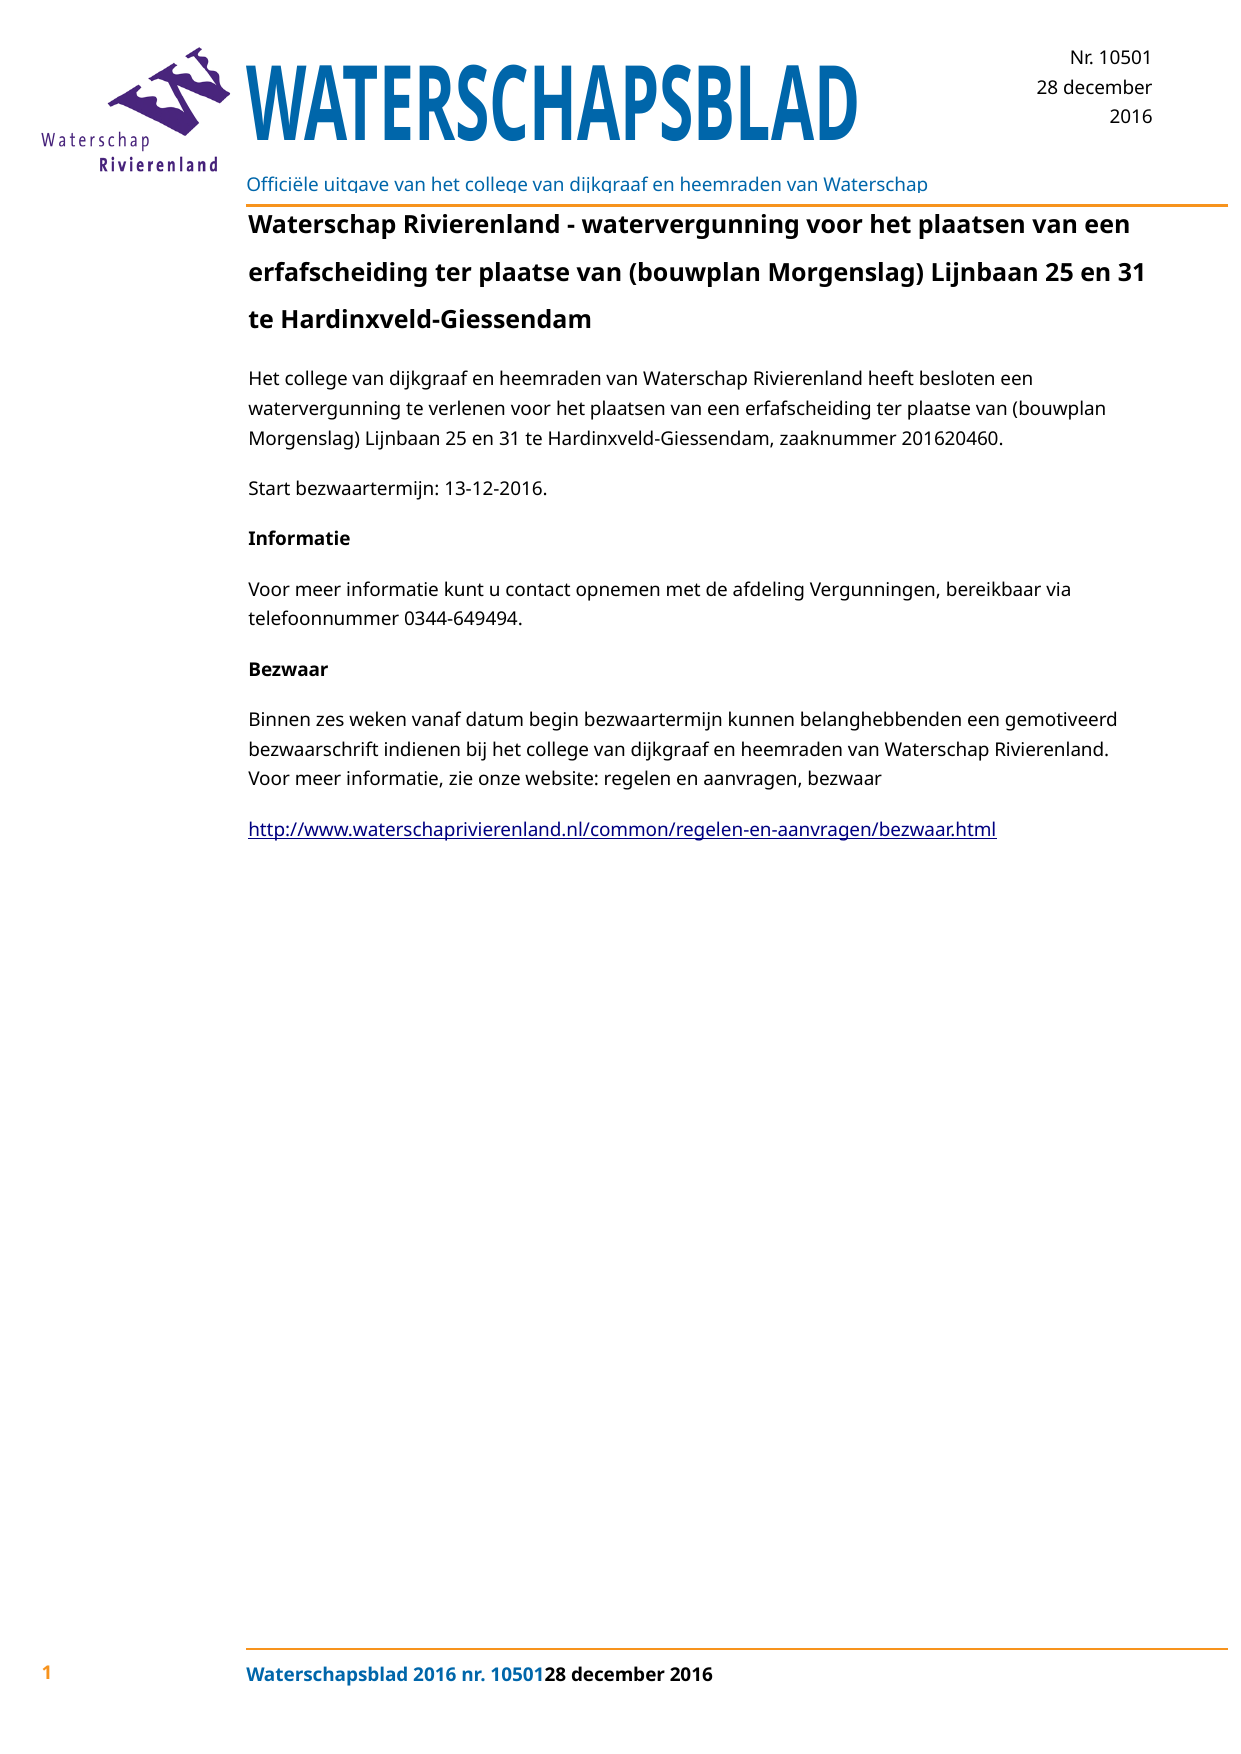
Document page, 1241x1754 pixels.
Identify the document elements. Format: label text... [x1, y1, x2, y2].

text http://www.waterschaprivierenland.nl/common/regelen-en-aanvragen/bezwaar.html [248, 816, 1152, 842]
text Binnen zes weken vanaf datum begin bezwaartermijn kunnen belanghebbenden een gemotiveerd bezwaarschrift indienen bij het college van dijkgraaf en heemraden van Waterschap Rivierenland. Voor meer informatie, zie onze website: regelen en aanvragen, bezwaar [248, 706, 1152, 791]
picture [41, 47, 231, 172]
text Waterschap Rivierenland - watervergunning voor het plaatsen van een erfafscheiding ter plaatse van (bouwplan Morgenslag) Lijnbaan 25 en 31 te Hardinxveld-Giessendam [248, 207, 1152, 336]
text Informatie [248, 526, 1152, 551]
text Start bezwaartermijn: 13-12-2016. [248, 475, 1152, 501]
text Het college van dijkgraaf en heemraden van Waterschap Rivierenland heeft besloten een watervergunning te verlenen voor het plaatsen van een erfafscheiding ter plaatse van (bouwplan Morgenslag) Lijnbaan 25 en 31 te Hardinxveld-Giessendam, zaaknummer 201620460. [248, 366, 1152, 450]
text Bezwaar [248, 656, 1152, 682]
text Voor meer informatie kunt u contact opnemen met de afdeling Vergunningen, bereikbaar via telefoonnummer 0344-649494. [248, 576, 1152, 631]
